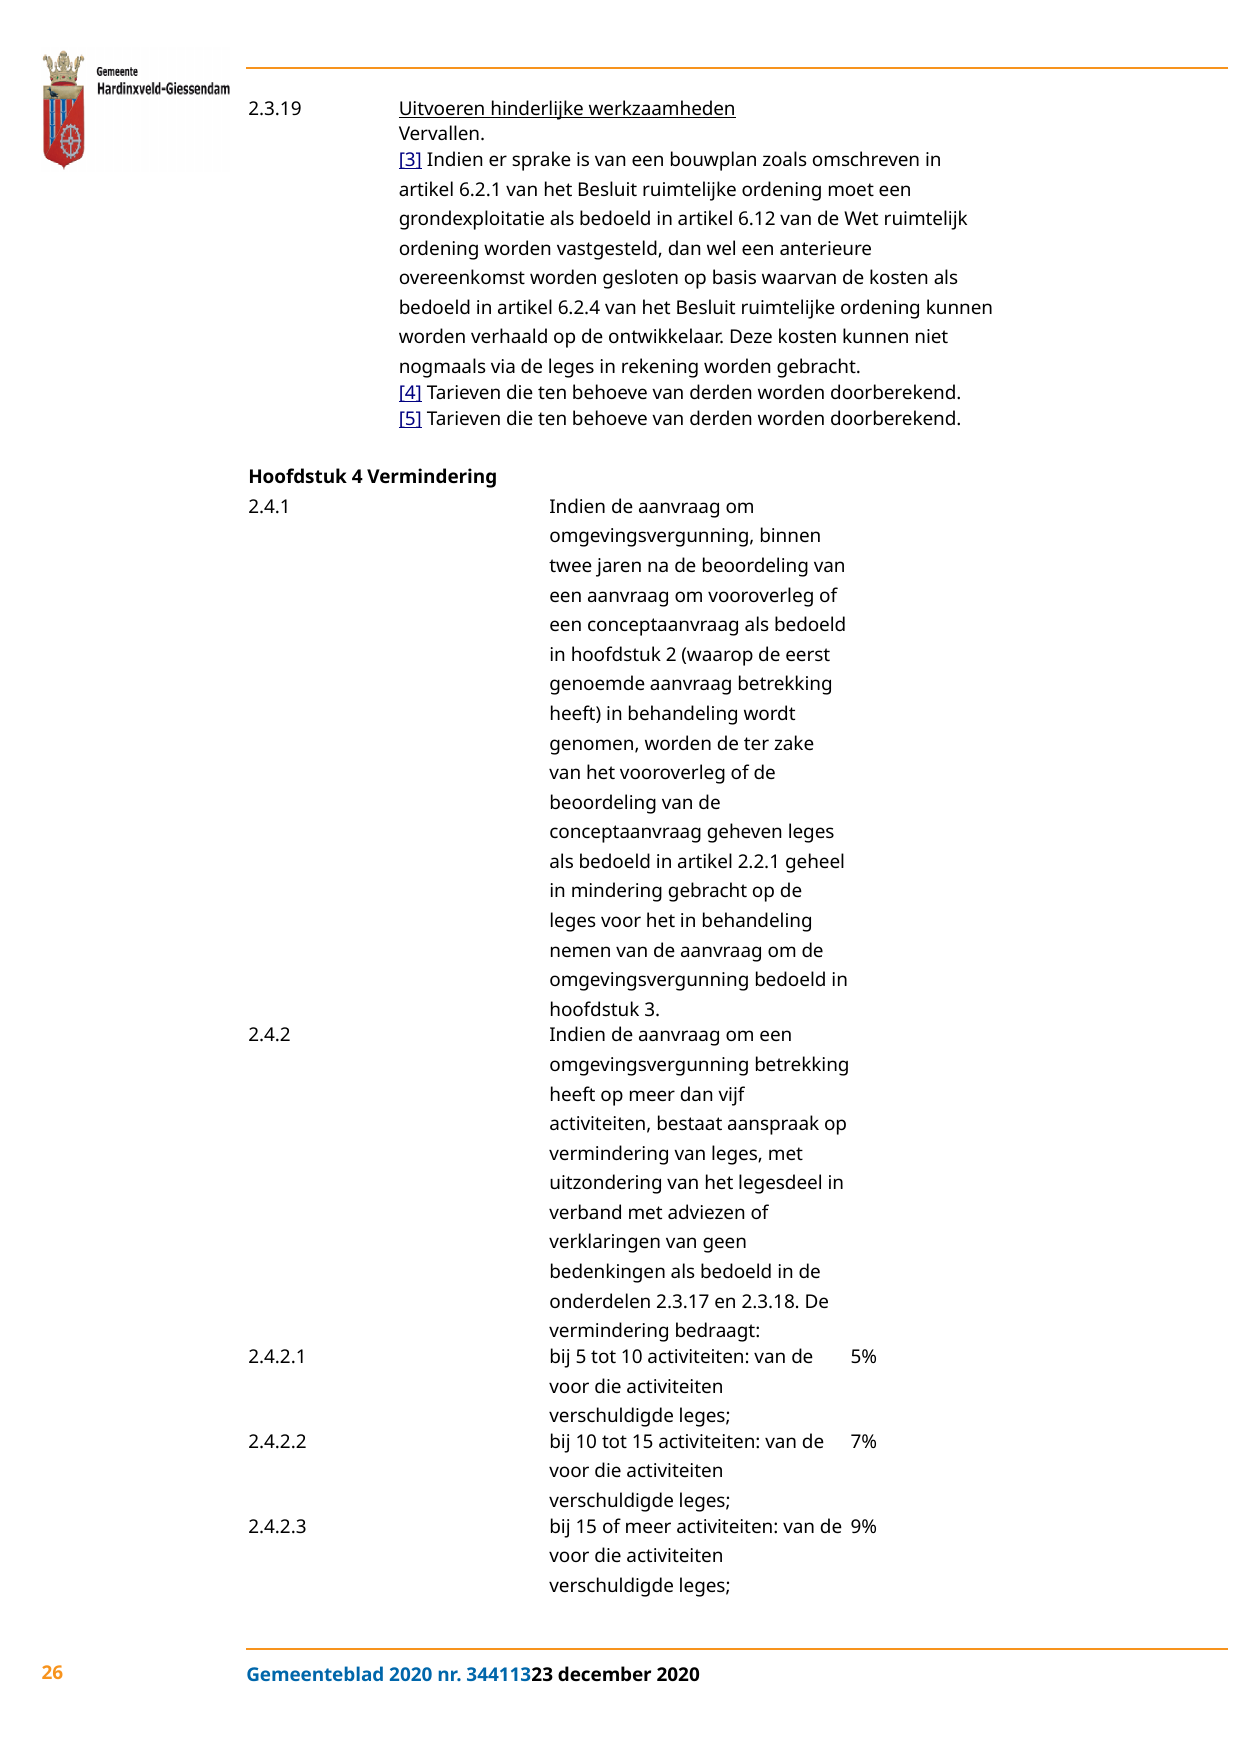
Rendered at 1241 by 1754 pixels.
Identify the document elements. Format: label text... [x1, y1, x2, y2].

table_cell 2.3.19 [248, 95, 398, 121]
table_cell bij 5 tot 10 activiteiten: van de voor die activiteiten verschuldigde leges; [549, 1343, 850, 1428]
table_cell [4] Tarieven die ten behoeve van derden worden doorberekend. [399, 379, 1001, 405]
table_header Indien de aanvraag om omgevingsvergunning, binnen twee jaren na de beoordeling van een aanvraag om vooroverleg of een conceptaanvraag als bedoeld in hoofdstuk 2 (waarop de eerst genoemde aanvraag betrekking heeft) in behandeling wordt genomen, worden de ter zake van het vooroverleg of de beoordeling van de conceptaanvraag geheven leges als bedoeld in artikel 2.2.1 geheel in mindering gebracht op de leges voor het in behandeling nemen van de aanvraag om de omgevingsvergunning bedoeld in hoofdstuk 3. [549, 493, 850, 1022]
text Hoofdstuk 4 Vermindering [248, 463, 1152, 489]
table_cell [1001, 121, 1152, 146]
table_cell 2.4.2.3 [248, 1513, 549, 1598]
table_cell [248, 121, 398, 146]
table_cell Indien de aanvraag om een omgevingsvergunning betrekking heeft op meer dan vijf activiteiten, bestaat aanspraak op vermindering van leges, met uitzondering van het legesdeel in verband met adviezen of verklaringen van geen bedenkingen als bedoeld in de onderdelen 2.3.17 en 2.3.18. De vermindering bedraagt: [549, 1022, 850, 1343]
table_cell 2.4.2 [248, 1022, 549, 1343]
table_cell 2.4.2.2 [248, 1428, 549, 1513]
table_cell [248, 379, 398, 405]
table_cell 9% [850, 1513, 1152, 1598]
table_cell bij 10 tot 15 activiteiten: van de voor die activiteiten verschuldigde leges; [549, 1428, 850, 1513]
table_header 2.4.1 [248, 493, 549, 1022]
table_cell [1001, 405, 1152, 431]
table_cell [1001, 95, 1152, 121]
table_cell [5] Tarieven die ten behoeve van derden worden doorberekend. [399, 405, 1001, 431]
table_header [850, 493, 1152, 1022]
table_cell 5% [850, 1343, 1152, 1428]
table_cell [248, 405, 398, 431]
table_cell [1001, 146, 1152, 379]
picture [41, 47, 231, 172]
table_cell Vervallen. [399, 121, 1001, 146]
table_cell bij 15 of meer activiteiten: van de voor die activiteiten verschuldigde leges; [549, 1513, 850, 1598]
table_cell [248, 146, 398, 379]
table_cell 2.4.2.1 [248, 1343, 549, 1428]
table_cell [3] Indien er sprake is van een bouwplan zoals omschreven in artikel 6.2.1 van het Besluit ruimtelijke ordening moet een grondexploitatie als bedoeld in artikel 6.12 van de Wet ruimtelijk ordening worden vastgesteld, dan wel een anterieure overeenkomst worden gesloten op basis waarvan de kosten als bedoeld in artikel 6.2.4 van het Besluit ruimtelijke ordening kunnen worden verhaald op de ontwikkelaar. Deze kosten kunnen niet nogmaals via de leges in rekening worden gebracht. [399, 146, 1001, 379]
table_cell [850, 1022, 1152, 1343]
table_cell 7% [850, 1428, 1152, 1513]
table_cell [1001, 379, 1152, 405]
table_cell Uitvoeren hinderlijke werkzaamheden [399, 95, 1001, 121]
